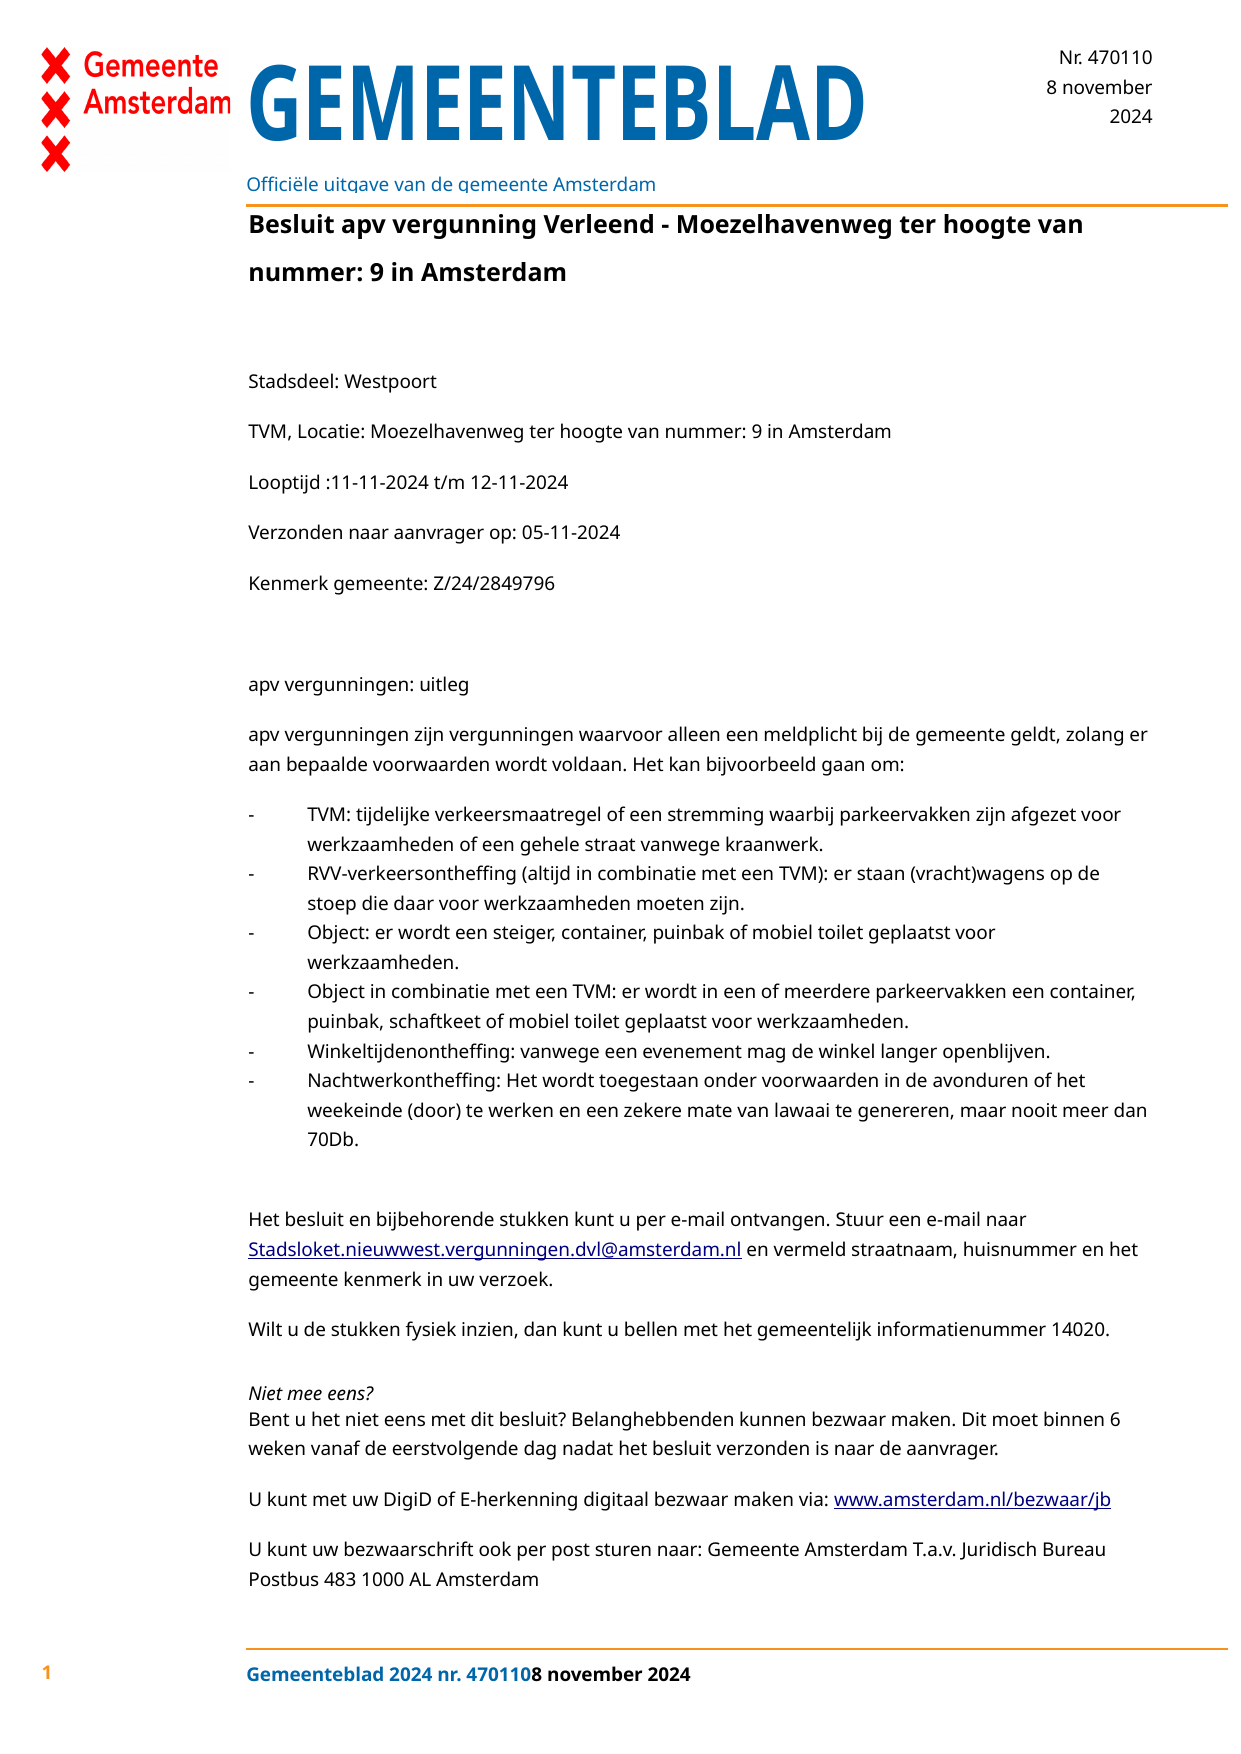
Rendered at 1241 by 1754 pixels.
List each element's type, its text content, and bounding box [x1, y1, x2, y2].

list Object: er wordt een steiger, container, puinbak of mobiel toilet geplaatst voor werkzaamheden. [248, 919, 1152, 975]
text TVM, Locatie: Moezelhavenweg ter hoogte van nummer: 9 in Amsterdam [248, 419, 1152, 444]
text Stadsdeel: Westpoort [248, 368, 1152, 394]
list Winkeltijdenontheffing: vanwege een evenement mag de winkel langer openblijven. [248, 1038, 1152, 1064]
text U kunt uw bezwaarschrift ook per post sturen naar: Gemeente Amsterdam T.a.v. Juridisch Bureau Postbus 483 1000 AL Amsterdam [248, 1536, 1152, 1592]
text Looptijd :11-11-2024 t/m 12-11-2024 [248, 469, 1152, 495]
text Bent u het niet eens met dit besluit? Belanghebbenden kunnen bezwaar maken. Dit moet binnen 6 weken vanaf de eerstvolgende dag nadat het besluit verzonden is naar de aanvrager. [248, 1406, 1152, 1461]
text Kenmerk gemeente: Z/24/2849796 [248, 570, 1152, 596]
list Nachtwerkontheffing: Het wordt toegestaan onder voorwaarden in de avonduren of het weekeinde (door) te werken en een zekere mate van lawaai te genereren, maar nooit meer dan 70Db. [248, 1067, 1152, 1152]
text Niet mee eens? [248, 1380, 1152, 1406]
picture [41, 47, 231, 172]
list RVV-verkeersontheffing (altijd in combinatie met een TVM): er staan (vracht)wagens op de stoep die daar voor werkzaamheden moeten zijn. [248, 860, 1152, 916]
text Verzonden naar aanvrager op: 05-11-2024 [248, 519, 1152, 545]
text U kunt met uw DigiD of E-herkenning digitaal bezwaar maken via: www.amsterdam.nl/bezwaar/jb [248, 1486, 1152, 1512]
text apv vergunningen: uitleg [248, 671, 1152, 697]
list Object in combinatie met een TVM: er wordt in een of meerdere parkeervakken een container, puinbak, schaftkeet of mobiel toilet geplaatst voor werkzaamheden. [248, 979, 1152, 1034]
text Het besluit en bijbehorende stukken kunt u per e-mail ontvangen. Stuur een e-mail naar Stadsloket.nieuwwest.vergunningen.dvl@amsterdam.nl en vermeld straatnaam, huisnummer en het gemeente kenmerk in uw verzoek. [248, 1207, 1152, 1292]
text Wilt u de stukken fysiek inzien, dan kunt u bellen met het gemeentelijk informatienummer 14020. [248, 1316, 1152, 1342]
list TVM: tijdelijke verkeersmaatregel of een stremming waarbij parkeervakken zijn afgezet voor werkzaamheden of een gehele straat vanwege kraanwerk. [248, 801, 1152, 857]
text apv vergunningen zijn vergunningen waarvoor alleen een meldplicht bij de gemeente geldt, zolang er aan bepaalde voorwaarden wordt voldaan. Het kan bijvoorbeeld gaan om: [248, 721, 1152, 777]
text Besluit apv vergunning Verleend - Moezelhavenweg ter hoogte van nummer: 9 in Amsterdam [248, 207, 1152, 288]
